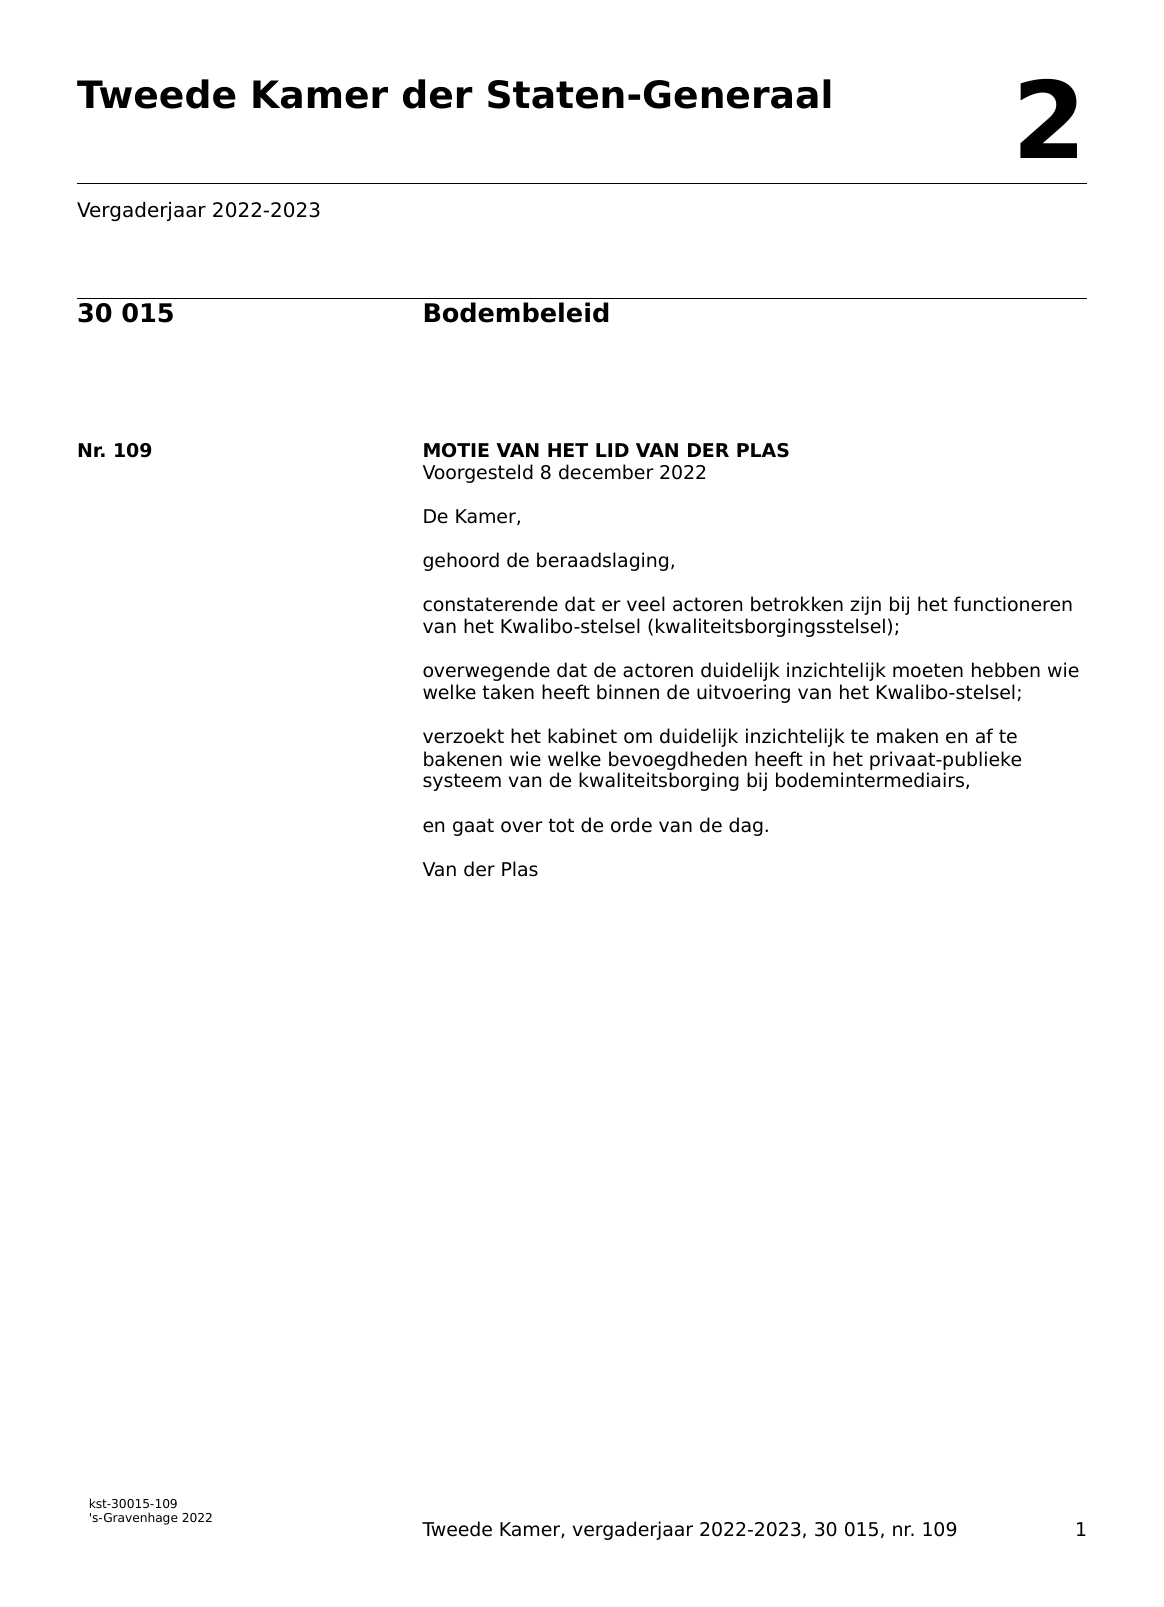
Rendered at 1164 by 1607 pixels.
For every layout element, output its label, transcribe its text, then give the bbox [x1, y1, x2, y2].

text verzoekt het kabinet om duidelijk inzichtelijk te maken en af te bakenen wie welke bevoegdheden heeft in het privaat-publieke systeem van de kwaliteitsborging bij bodemintermediairs, [422, 726, 1087, 792]
subtitle Nr. 109 MOTIE VAN HET LID VAN DER PLAS [77, 440, 1087, 462]
text 's-Gravenhage 2022 [88, 1511, 323, 1525]
text kst-30015-109 [88, 1497, 323, 1511]
text Voorgesteld 8 december 2022 [422, 462, 1087, 484]
text De Kamer, [422, 506, 1087, 528]
text overwegende dat de actoren duidelijk inzichtelijk moeten hebben wie welke taken heeft binnen de uitvoering van het Kwalibo-stelsel; [422, 660, 1087, 704]
table_header 2 [886, 59, 1087, 183]
text gehoord de beraadslaging, [422, 550, 1087, 572]
text Van der Plas [422, 859, 1087, 881]
table_cell Vergaderjaar 2022-2023 [77, 184, 1087, 298]
table_header Tweede Kamer der Staten-Generaal [77, 59, 886, 183]
text en gaat over tot de orde van de dag. [422, 814, 1087, 837]
text constaterende dat er veel actoren betrokken zijn bij het functioneren van het Kwalibo-stelsel (kwaliteitsborgingsstelsel); [422, 594, 1087, 638]
subtitle 30 015 Bodembeleid [77, 299, 1087, 329]
